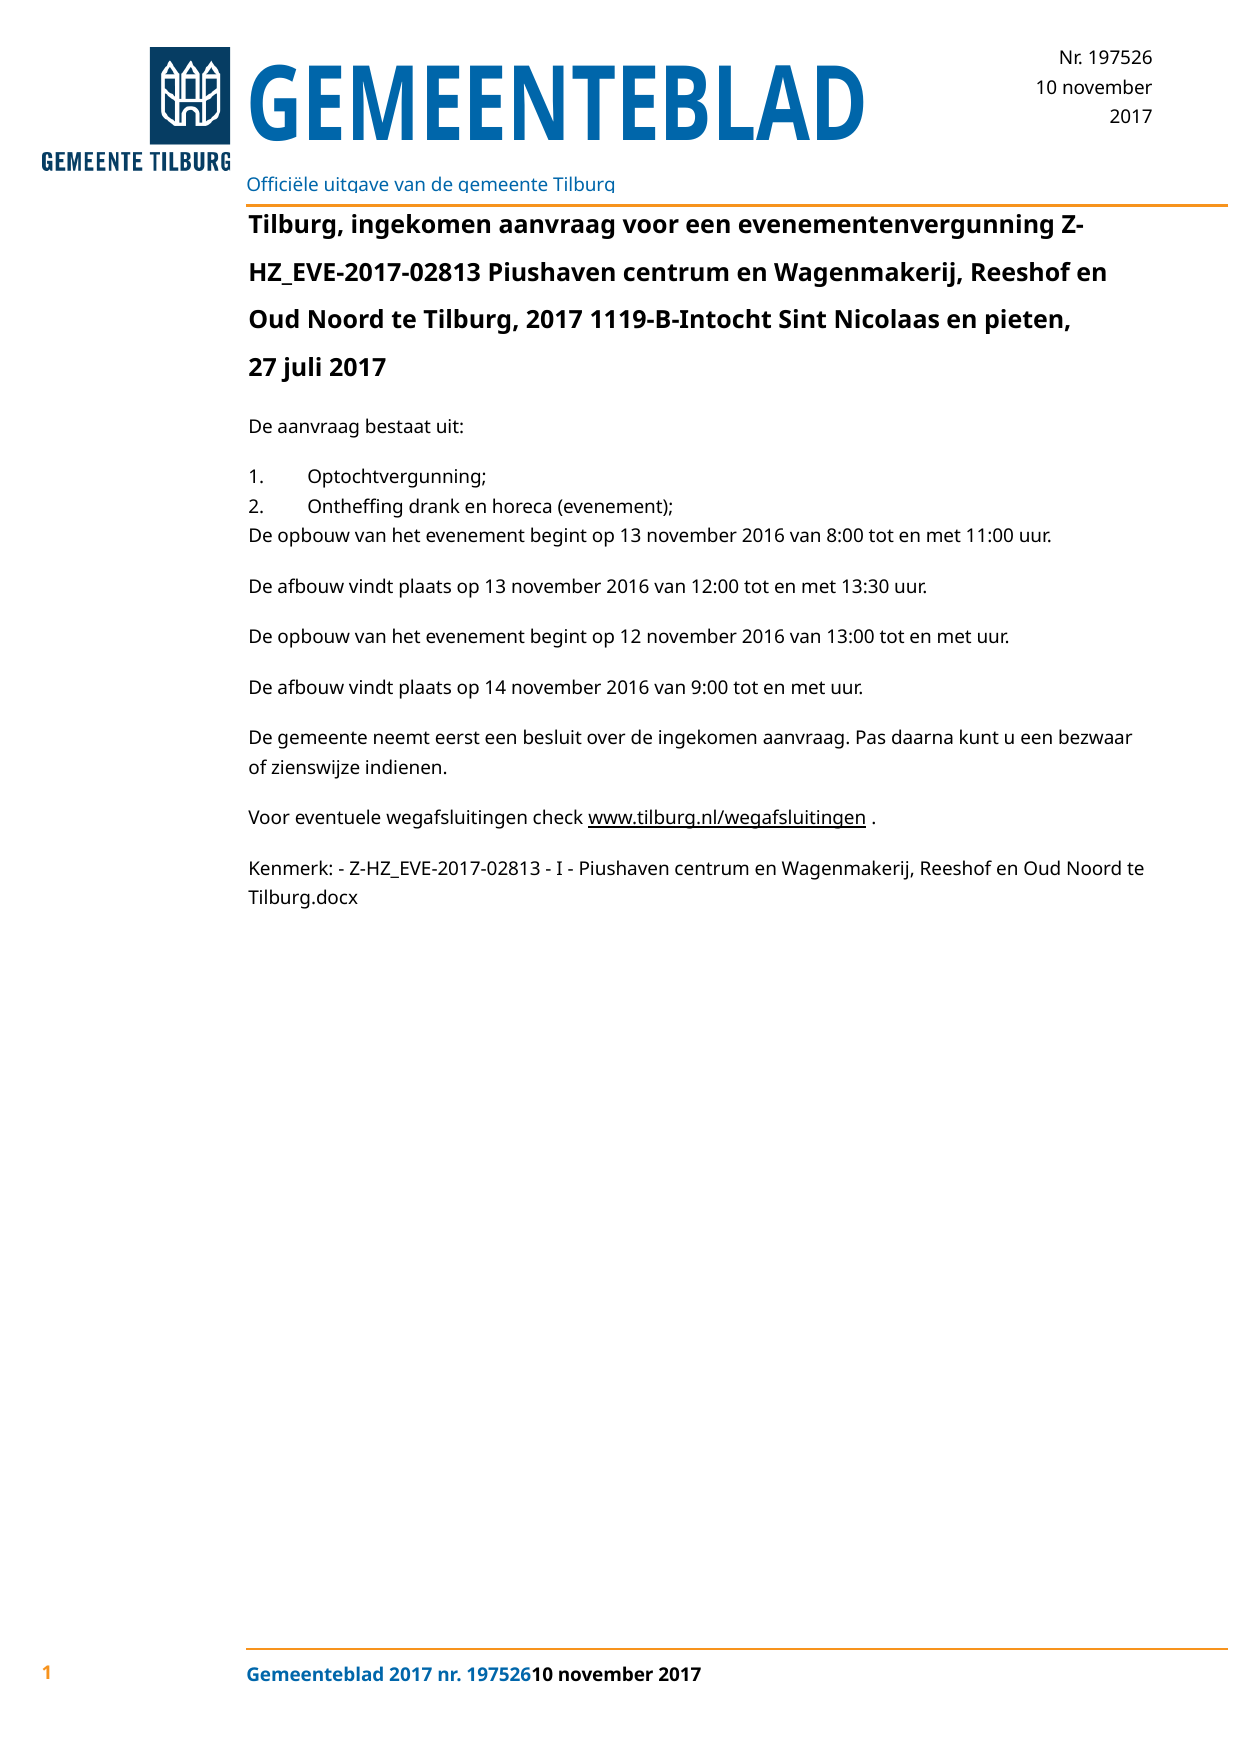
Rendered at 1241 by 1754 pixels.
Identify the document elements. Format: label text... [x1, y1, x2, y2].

text Tilburg, ingekomen aanvraag voor een evenementenvergunning Z-HZ_EVE-2017-02813 Piushaven centrum en Wagenmakerij, Reeshof en Oud Noord te Tilburg, 2017 1119-B-Intocht Sint Nicolaas en pieten, 27 juli 2017 [248, 207, 1152, 384]
text De aanvraag bestaat uit: [248, 413, 1152, 439]
text Voor eventuele wegafsluitingen check www.tilburg.nl/wegafsluitingen . [248, 804, 1152, 830]
text De opbouw van het evenement begint op 12 november 2016 van 13:00 tot en met uur. [248, 623, 1152, 649]
text De gemeente neemt eerst een besluit over de ingekomen aanvraag. Pas daarna kunt u een bezwaar of zienswijze indienen. [248, 724, 1152, 780]
picture [41, 47, 231, 172]
text Kenmerk: - Z-HZ_EVE-2017-02813 - I - Piushaven centrum en Wagenmakerij, Reeshof en Oud Noord te Tilburg.docx [248, 855, 1152, 910]
list Ontheffing drank en horeca (evenement); [248, 493, 1152, 519]
text De opbouw van het evenement begint op 13 november 2016 van 8:00 tot en met 11:00 uur. [248, 523, 1152, 548]
text De afbouw vindt plaats op 13 november 2016 van 12:00 tot en met 13:30 uur. [248, 573, 1152, 599]
text De afbouw vindt plaats op 14 november 2016 van 9:00 tot en met uur. [248, 674, 1152, 700]
list Optochtvergunning; [248, 463, 1152, 489]
